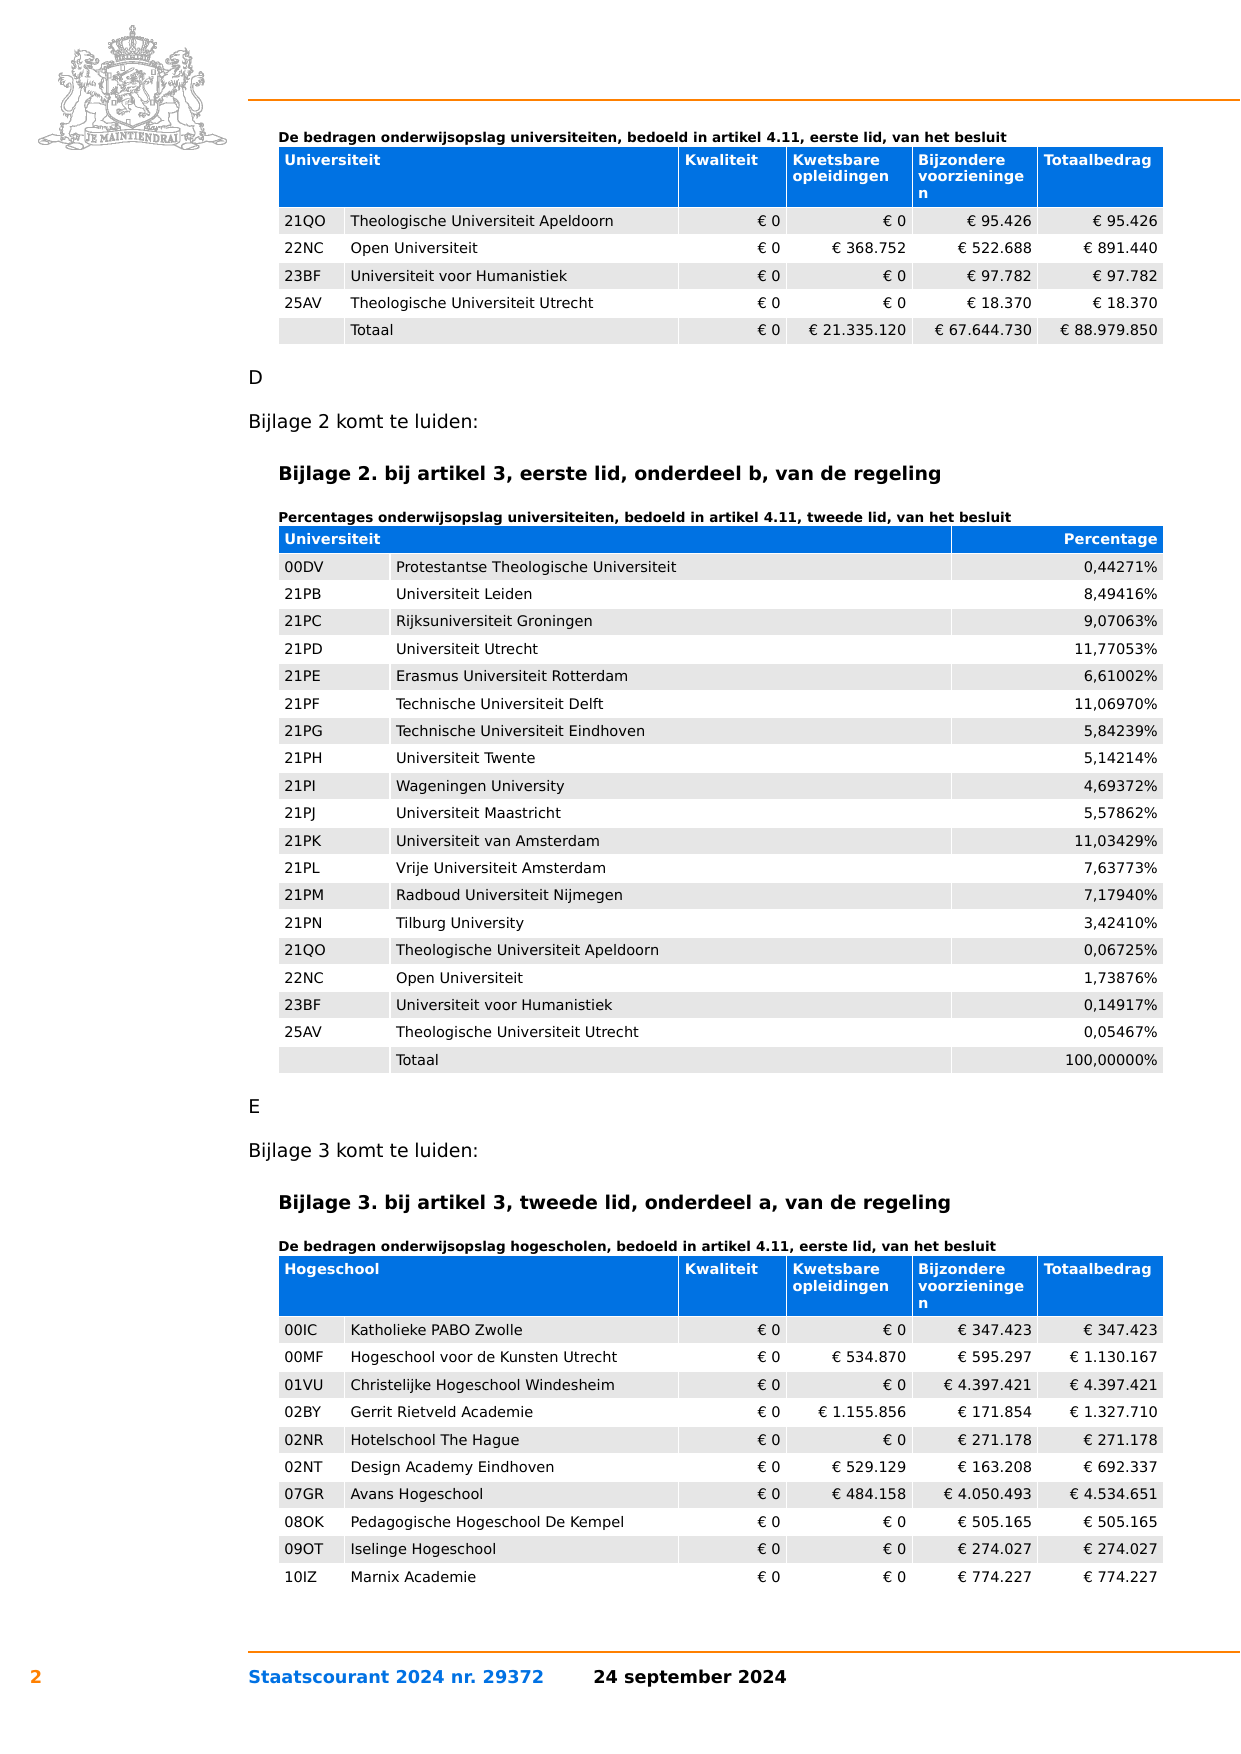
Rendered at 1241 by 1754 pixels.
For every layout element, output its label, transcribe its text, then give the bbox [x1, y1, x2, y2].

table_cell € 347.423 [913, 1317, 1037, 1343]
table_cell € 0 [679, 318, 786, 344]
table_cell € 0 [679, 1317, 786, 1343]
table_cell 21PG [279, 718, 389, 744]
table_cell € 95.426 [1038, 208, 1163, 234]
table_cell [279, 318, 344, 344]
table_cell € 0 [787, 290, 912, 317]
table_cell 22NC [279, 235, 344, 262]
table_cell € 0 [679, 1427, 786, 1453]
table_cell Theologische Universiteit Apeldoorn [391, 938, 951, 964]
picture [38, 25, 227, 150]
table_cell Totaal [391, 1047, 951, 1073]
table_cell Pedagogische Hogeschool De Kempel [345, 1509, 678, 1535]
table_cell 0,05467% [952, 1020, 1163, 1046]
table_cell Hotelschool The Hague [345, 1427, 678, 1453]
table_cell Hogeschool voor de Kunsten Utrecht [345, 1345, 678, 1371]
table_cell € 18.370 [1038, 290, 1163, 317]
table_cell € 0 [679, 1482, 786, 1508]
table_cell 25AV [279, 290, 344, 317]
table_cell € 21.335.120 [787, 318, 912, 344]
table_cell Avans Hogeschool [345, 1482, 678, 1508]
table_cell € 774.227 [913, 1564, 1037, 1590]
table_cell Kwaliteit [679, 147, 786, 207]
table_cell Universiteit Maastricht [391, 800, 951, 827]
table_cell Tilburg University [391, 910, 951, 936]
text Bijlage 2 komt te luiden: [248, 411, 1163, 433]
table_cell 4,69372% [952, 773, 1163, 799]
table_cell 1,73876% [952, 965, 1163, 991]
table_cell 21PB [279, 581, 389, 608]
text D [248, 367, 1163, 389]
table_cell € 0 [679, 1372, 786, 1398]
table_cell € 271.178 [913, 1427, 1037, 1453]
table_cell € 163.208 [913, 1454, 1037, 1481]
table_cell € 522.688 [913, 235, 1037, 262]
table_cell € 0 [679, 1345, 786, 1371]
table_cell 21QO [279, 208, 344, 234]
table_cell € 67.644.730 [913, 318, 1037, 344]
table_cell € 0 [679, 1536, 786, 1563]
table_cell Protestantse Theologische Universiteit [391, 554, 951, 580]
table_cell € 95.426 [913, 208, 1037, 234]
table_cell € 171.854 [913, 1399, 1037, 1426]
table_cell € 529.129 [787, 1454, 912, 1481]
table_cell 02BY [279, 1399, 344, 1426]
table_cell € 4.534.651 [1038, 1482, 1163, 1508]
table_cell 0,14917% [952, 992, 1163, 1018]
table_cell Open Universiteit [391, 965, 951, 991]
table_cell Universiteit van Amsterdam [391, 828, 951, 854]
table_cell Totaal [345, 318, 678, 344]
table_cell Universiteit voor Humanistiek [345, 263, 678, 289]
table_cell 21PN [279, 910, 389, 936]
table_cell Erasmus Universiteit Rotterdam [391, 664, 951, 690]
table_cell € 1.327.710 [1038, 1399, 1163, 1426]
table_cell 3,42410% [952, 910, 1163, 936]
table_cell 21PE [279, 664, 389, 690]
table_cell 21PJ [279, 800, 389, 827]
table_cell Rijksuniversiteit Groningen [391, 609, 951, 635]
table_cell € 4.050.493 [913, 1482, 1037, 1508]
table_cell Katholieke PABO Zwolle [345, 1317, 678, 1343]
table_cell Wageningen University [391, 773, 951, 799]
table_cell 10IZ [279, 1564, 344, 1590]
table_cell € 484.158 [787, 1482, 912, 1508]
table_cell 21QO [279, 938, 389, 964]
table_header De bedragen onderwijsopslag hogescholen, bedoeld in artikel 4.11, eerste lid, van het besluit [278, 1239, 1163, 1255]
table_cell 21PH [279, 746, 389, 772]
table_cell Kwetsbare opleidingen [787, 1256, 912, 1316]
table_cell 7,17940% [952, 883, 1163, 909]
table_cell Universiteit [279, 147, 678, 207]
table_cell 07GR [279, 1482, 344, 1508]
table_cell 6,61002% [952, 664, 1163, 690]
table_cell 8,49416% [952, 581, 1163, 608]
table_cell 11,03429% [952, 828, 1163, 854]
text E [248, 1096, 1163, 1118]
table_cell Universiteit Twente [391, 746, 951, 772]
table_cell € 18.370 [913, 290, 1037, 317]
table_cell € 347.423 [1038, 1317, 1163, 1343]
subtitle Bijlage 2. bij artikel 3, eerste lid, onderdeel b, van de regeling [278, 463, 1163, 485]
table_cell € 0 [787, 263, 912, 289]
table_cell 21PF [279, 691, 389, 717]
table_cell € 0 [787, 1536, 912, 1563]
table_cell € 0 [787, 1564, 912, 1590]
table_cell Universiteit voor Humanistiek [391, 992, 951, 1018]
table_cell € 0 [679, 1564, 786, 1590]
table_cell Technische Universiteit Eindhoven [391, 718, 951, 744]
table_cell € 0 [679, 1509, 786, 1535]
table_cell Universiteit Utrecht [391, 636, 951, 662]
table_cell 21PL [279, 855, 389, 882]
table_header Percentages onderwijsopslag universiteiten, bedoeld in artikel 4.11, tweede lid, van het besluit [278, 510, 1163, 525]
table_cell € 0 [679, 1399, 786, 1426]
table_cell Gerrit Rietveld Academie [345, 1399, 678, 1426]
table_cell Iselinge Hogeschool [345, 1536, 678, 1563]
table_cell 11,06970% [952, 691, 1163, 717]
table_cell 08OK [279, 1509, 344, 1535]
table_cell Marnix Academie [345, 1564, 678, 1590]
table_cell 5,57862% [952, 800, 1163, 827]
table_cell € 692.337 [1038, 1454, 1163, 1481]
table_cell Totaalbedrag [1038, 1256, 1163, 1316]
table_cell 5,14214% [952, 746, 1163, 772]
table_cell Theologische Universiteit Utrecht [345, 290, 678, 317]
table_cell Percentage [952, 526, 1163, 553]
table_cell € 1.155.856 [787, 1399, 912, 1426]
table_cell € 505.165 [1038, 1509, 1163, 1535]
text Bijlage 3 komt te luiden: [248, 1140, 1163, 1162]
table_cell € 1.130.167 [1038, 1345, 1163, 1371]
table_cell € 4.397.421 [913, 1372, 1037, 1398]
table_cell Bijzondere voorzieningen [913, 147, 1037, 207]
table_cell 7,63773% [952, 855, 1163, 882]
table_cell € 0 [679, 235, 786, 262]
table_cell Universiteit Leiden [391, 581, 951, 608]
subtitle Bijlage 3. bij artikel 3, tweede lid, onderdeel a, van de regeling [278, 1192, 1163, 1214]
table_cell 11,77053% [952, 636, 1163, 662]
table_cell 02NR [279, 1427, 344, 1453]
table_cell 9,07063% [952, 609, 1163, 635]
table_cell Kwetsbare opleidingen [787, 147, 912, 207]
table_cell € 97.782 [913, 263, 1037, 289]
table_header De bedragen onderwijsopslag universiteiten, bedoeld in artikel 4.11, eerste lid, van het besluit [278, 130, 1163, 146]
table_cell Radboud Universiteit Nijmegen [391, 883, 951, 909]
table_cell 21PD [279, 636, 389, 662]
table_cell 00DV [279, 554, 389, 580]
table_cell € 891.440 [1038, 235, 1163, 262]
table_cell € 0 [787, 1317, 912, 1343]
table_cell € 97.782 [1038, 263, 1163, 289]
table_cell 02NT [279, 1454, 344, 1481]
table_cell € 0 [787, 1372, 912, 1398]
table_cell Kwaliteit [679, 1256, 786, 1316]
table_cell Theologische Universiteit Utrecht [391, 1020, 951, 1046]
table_cell Universiteit [279, 526, 951, 553]
table_cell € 0 [787, 1427, 912, 1453]
table_cell 22NC [279, 965, 389, 991]
table_cell 21PI [279, 773, 389, 799]
table_cell Christelijke Hogeschool Windesheim [345, 1372, 678, 1398]
table_cell € 534.870 [787, 1345, 912, 1371]
table_cell € 0 [679, 263, 786, 289]
table_cell 23BF [279, 992, 389, 1018]
table_cell € 88.979.850 [1038, 318, 1163, 344]
table_cell € 274.027 [913, 1536, 1037, 1563]
table_cell € 774.227 [1038, 1564, 1163, 1590]
table_cell € 4.397.421 [1038, 1372, 1163, 1398]
table_cell 25AV [279, 1020, 389, 1046]
table_cell € 0 [679, 1454, 786, 1481]
table_cell € 595.297 [913, 1345, 1037, 1371]
table_cell Technische Universiteit Delft [391, 691, 951, 717]
table_cell Vrije Universiteit Amsterdam [391, 855, 951, 882]
table_cell € 368.752 [787, 235, 912, 262]
table_cell Design Academy Eindhoven [345, 1454, 678, 1481]
table_cell € 0 [787, 208, 912, 234]
table_cell 100,00000% [952, 1047, 1163, 1073]
table_cell € 0 [679, 208, 786, 234]
table_cell Totaalbedrag [1038, 147, 1163, 207]
table_cell 5,84239% [952, 718, 1163, 744]
table_cell € 505.165 [913, 1509, 1037, 1535]
table_cell 00MF [279, 1345, 344, 1371]
table_cell 09OT [279, 1536, 344, 1563]
table_cell Theologische Universiteit Apeldoorn [345, 208, 678, 234]
table_cell € 274.027 [1038, 1536, 1163, 1563]
table_cell 21PC [279, 609, 389, 635]
table_cell € 0 [787, 1509, 912, 1535]
table_cell € 271.178 [1038, 1427, 1163, 1453]
table_cell 21PM [279, 883, 389, 909]
table_cell Hogeschool [279, 1256, 678, 1316]
table_cell 0,06725% [952, 938, 1163, 964]
table_cell 21PK [279, 828, 389, 854]
table_cell 0,44271% [952, 554, 1163, 580]
table_cell € 0 [679, 290, 786, 317]
table_cell Open Universiteit [345, 235, 678, 262]
table_cell Bijzondere voorzieningen [913, 1256, 1037, 1316]
table_cell 23BF [279, 263, 344, 289]
table_cell [279, 1047, 389, 1073]
table_cell 01VU [279, 1372, 344, 1398]
table_cell 00IC [279, 1317, 344, 1343]
